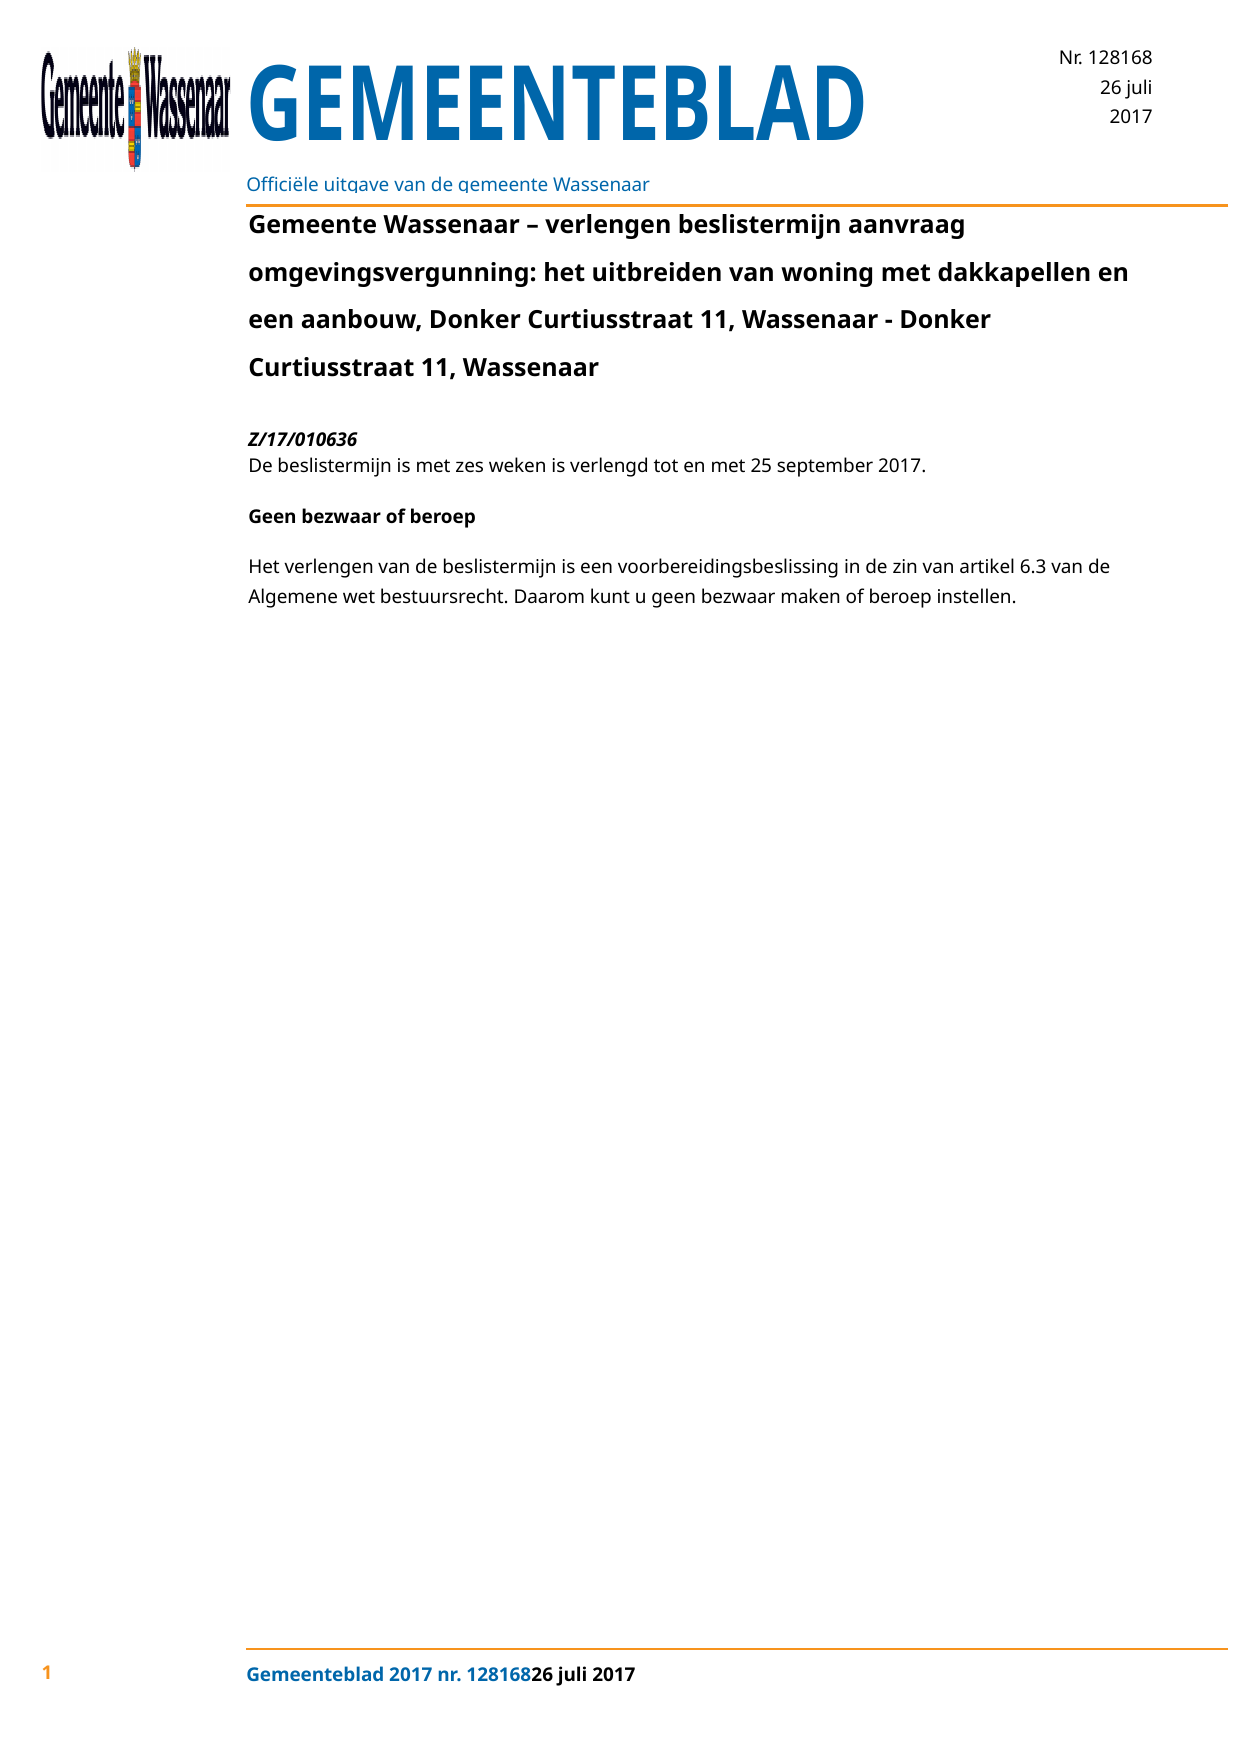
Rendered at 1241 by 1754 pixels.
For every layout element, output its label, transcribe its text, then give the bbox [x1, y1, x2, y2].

text Geen bezwaar of beroep [248, 503, 1152, 528]
picture [41, 47, 231, 172]
text Gemeente Wassenaar – verlengen beslistermijn aanvraag omgevingsvergunning: het uitbreiden van woning met dakkapellen en een aanbouw, Donker Curtiusstraat 11, Wassenaar - Donker Curtiusstraat 11, Wassenaar [248, 207, 1152, 384]
text Het verlengen van de beslistermijn is een voorbereidingsbeslissing in de zin van artikel 6.3 van de Algemene wet bestuursrecht. Daarom kunt u geen bezwaar maken of beroep instellen. [248, 553, 1152, 608]
text De beslistermijn is met zes weken is verlengd tot en met 25 september 2017. [248, 452, 1152, 478]
text Z/17/010636 [248, 427, 1152, 452]
